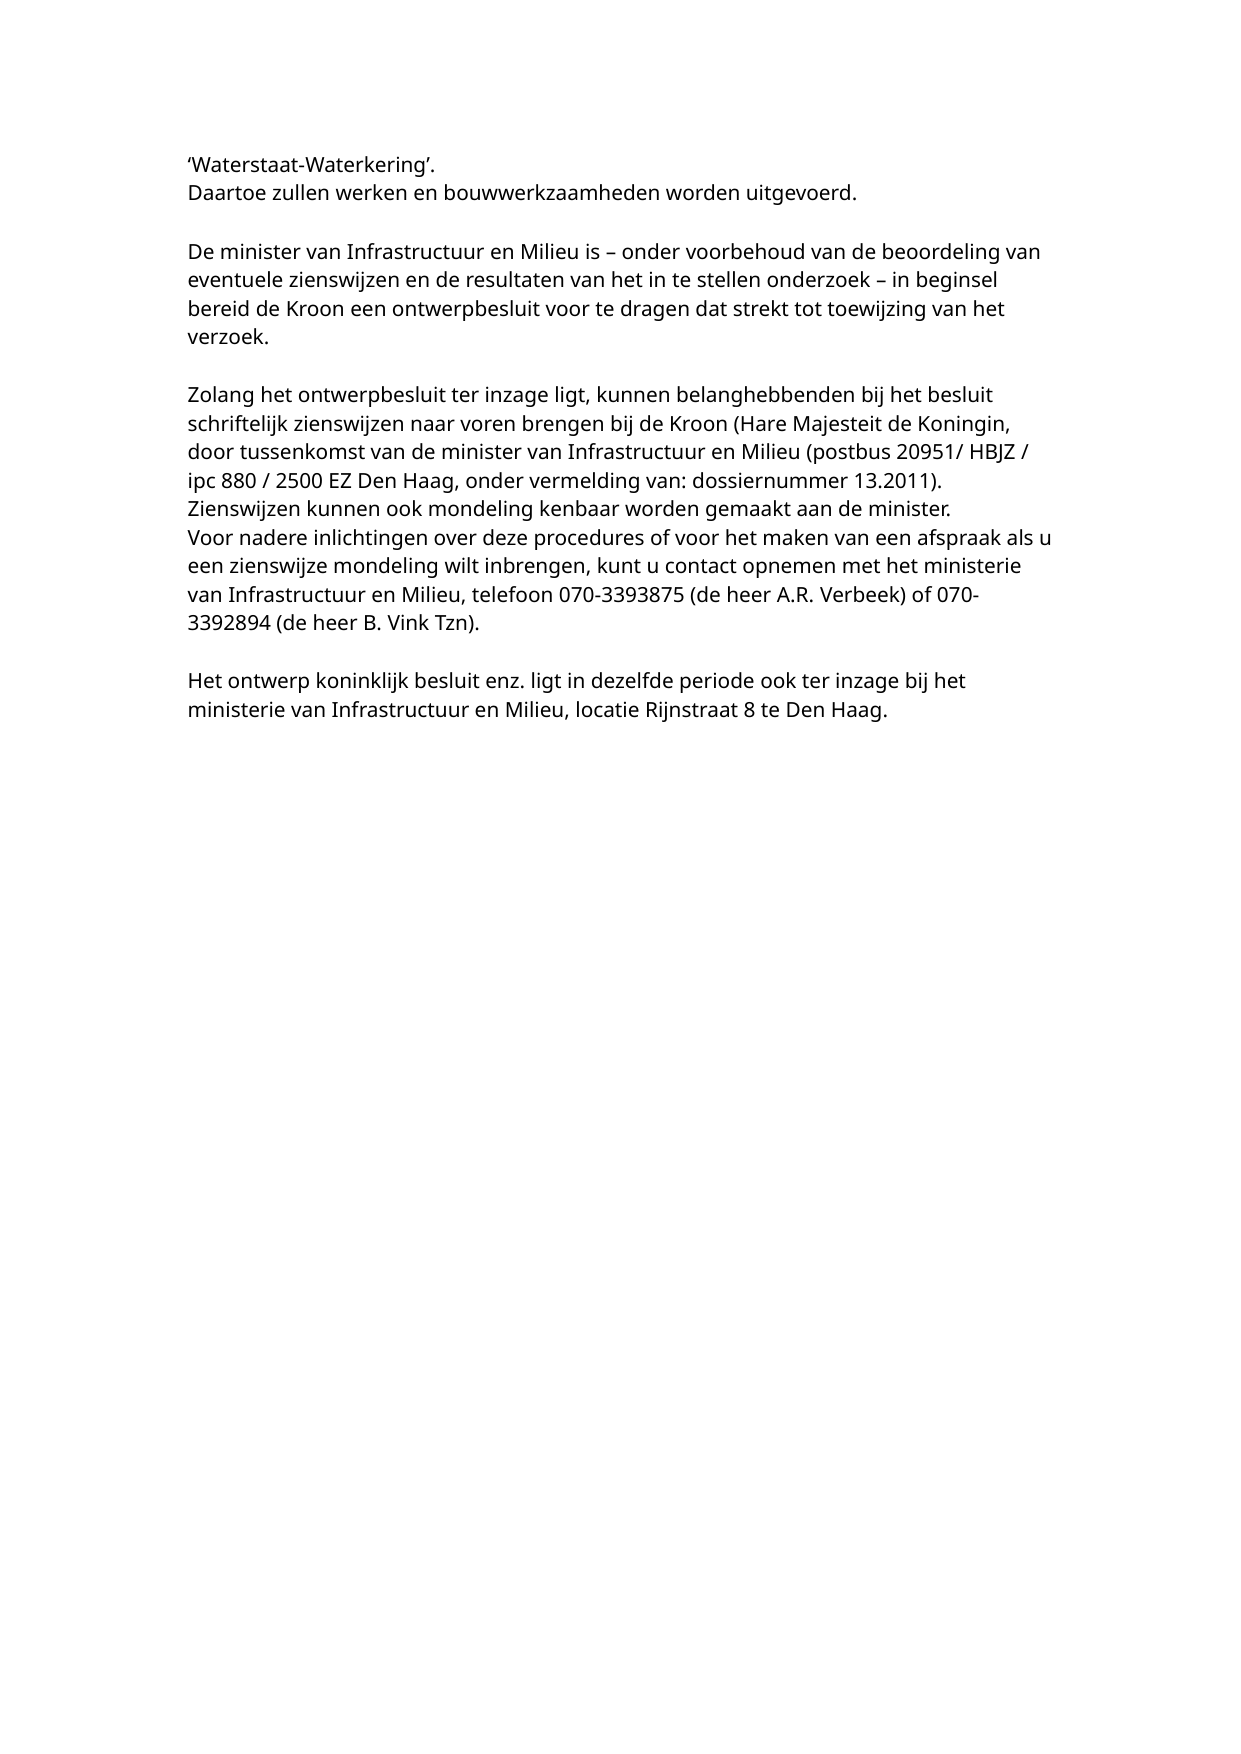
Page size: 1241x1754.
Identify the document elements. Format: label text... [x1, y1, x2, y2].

text Het ontwerp koninklijk besluit enz. ligt in dezelfde periode ook ter inzage bij het ministerie van Infrastructuur en Milieu, locatie Rijnstraat 8 te Den Haag. [187, 667, 1053, 723]
text De minister van Infrastructuur en Milieu is – onder voorbehoud van de beoordeling van eventuele zienswijzen en de resultaten van het in te stellen onderzoek – in beginsel bereid de Kroon een ontwerpbesluit voor te dragen dat strekt tot toewijzing van het verzoek. [187, 237, 1053, 351]
text Daartoe zullen werken en bouwwerkzaamheden worden uitgevoerd. [187, 178, 1053, 207]
text ‘Waterstaat-Waterkering’. [187, 150, 1053, 178]
text Zolang het ontwerpbesluit ter inzage ligt, kunnen belanghebbenden bij het besluit schriftelijk zienswijzen naar voren brengen bij de Kroon (Hare Majesteit de Koningin, door tussenkomst van de minister van Infrastructuur en Milieu (postbus 20951/ HBJZ / ipc 880 / 2500 EZ Den Haag, onder vermelding van: dossiernummer 13.2011). Zienswijzen kunnen ook mondeling kenbaar worden gemaakt aan de minister. [187, 381, 1053, 523]
text Voor nadere inlichtingen over deze procedures of voor het maken van een afspraak als u een zienswijze mondeling wilt inbrengen, kunt u contact opnemen met het ministerie van Infrastructuur en Milieu, telefoon 070-3393875 (de heer A.R. Verbeek) of 070-3392894 (de heer B. Vink Tzn). [187, 523, 1053, 637]
